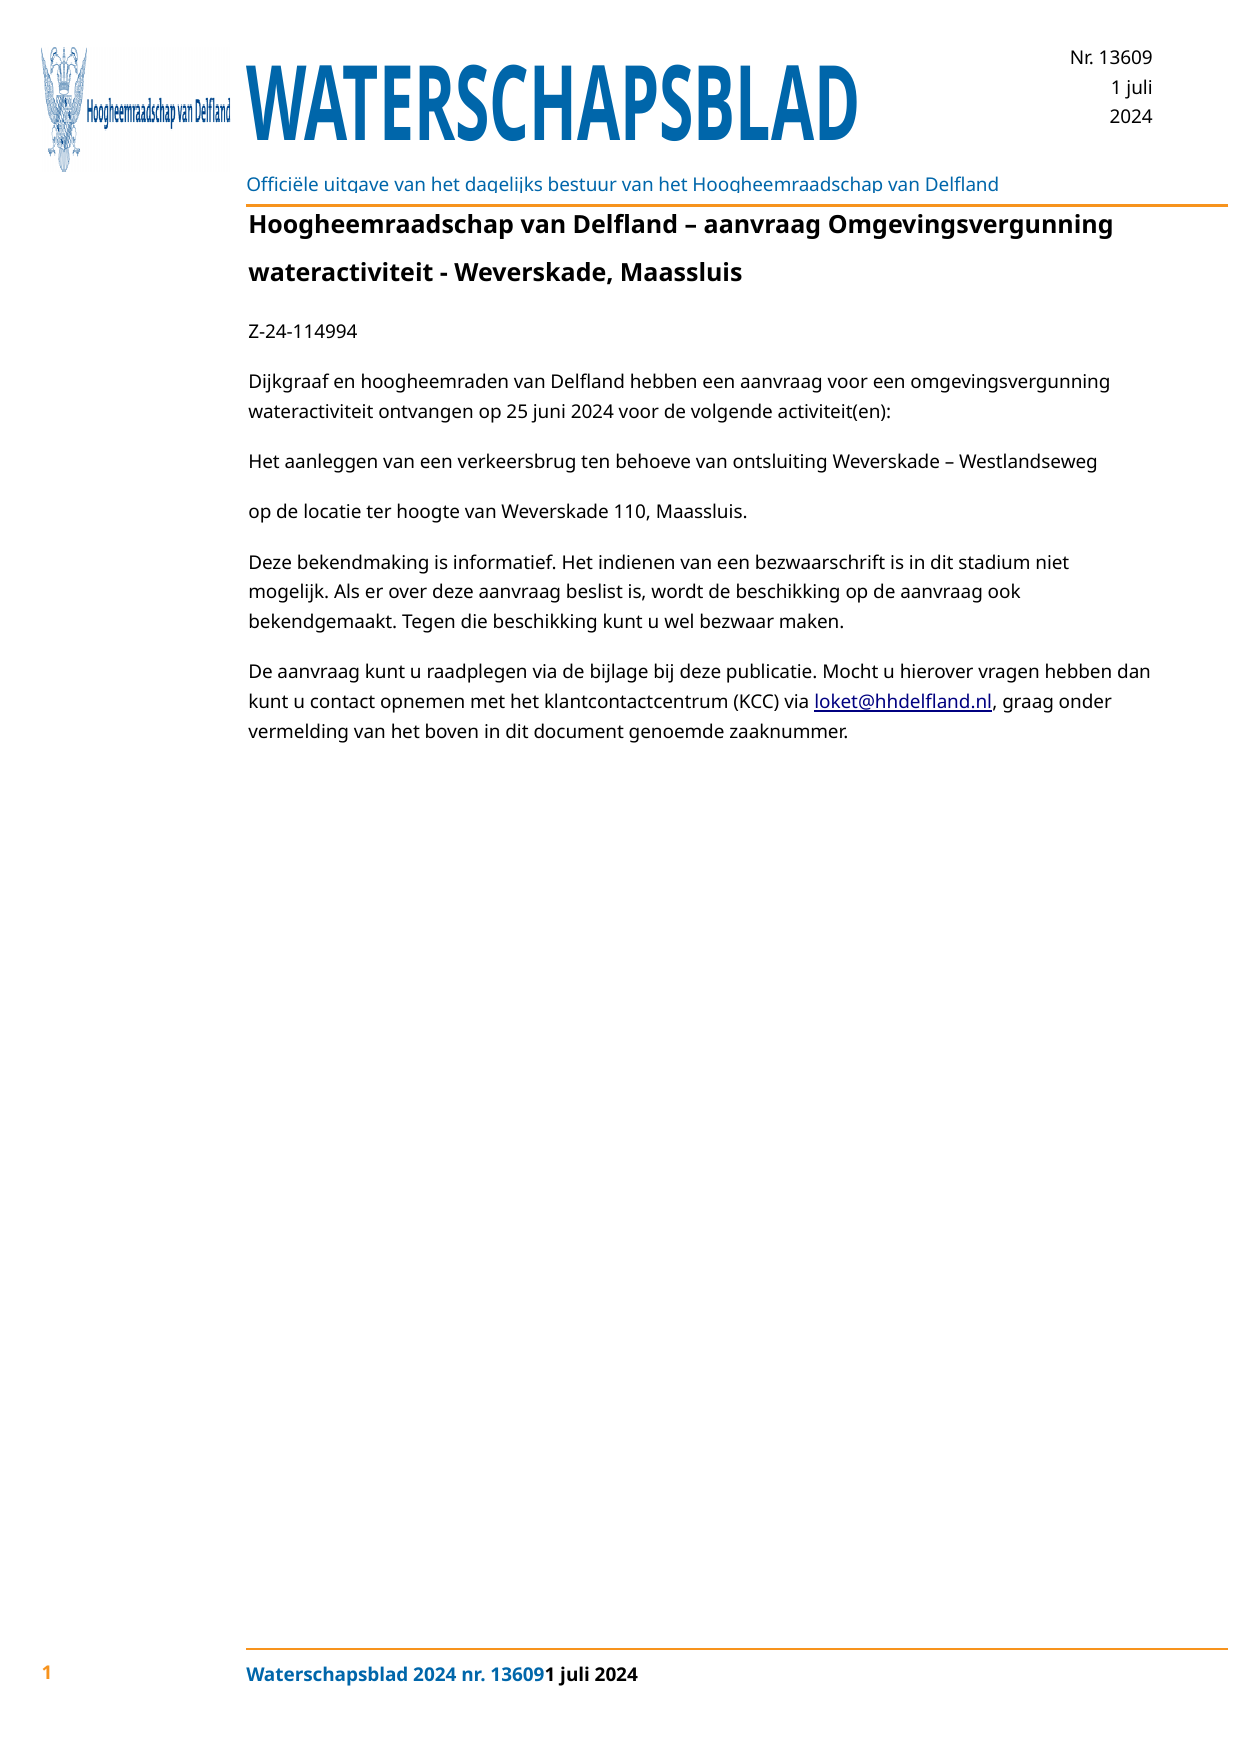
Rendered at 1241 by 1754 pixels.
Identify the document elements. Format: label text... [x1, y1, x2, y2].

text Het aanleggen van een verkeersbrug ten behoeve van ontsluiting Weverskade – Westlandseweg [248, 448, 1152, 474]
text Z-24-114994 [248, 318, 1152, 344]
text Hoogheemraadschap van Delfland – aanvraag Omgevingsvergunning wateractiviteit - Weverskade, Maassluis [248, 207, 1152, 288]
picture [41, 47, 231, 172]
text De aanvraag kunt u raadplegen via de bijlage bij deze publicatie. Mocht u hierover vragen hebben dan kunt u contact opnemen met het klantcontactcentrum (KCC) via loket@hhdelfland.nl, graag onder vermelding van het boven in dit document genoemde zaaknummer. [248, 659, 1152, 744]
text Dijkgraaf en hoogheemraden van Delfland hebben een aanvraag voor een omgevingsvergunning wateractiviteit ontvangen op 25 juni 2024 voor de volgende activiteit(en): [248, 368, 1152, 424]
text op de locatie ter hoogte van Weverskade 110, Maassluis. [248, 499, 1152, 524]
text Deze bekendmaking is informatief. Het indienen van een bezwaarschrift is in dit stadium niet mogelijk. Als er over deze aanvraag beslist is, wordt de beschikking op de aanvraag ook bekendgemaakt. Tegen die beschikking kunt u wel bezwaar maken. [248, 549, 1152, 634]
